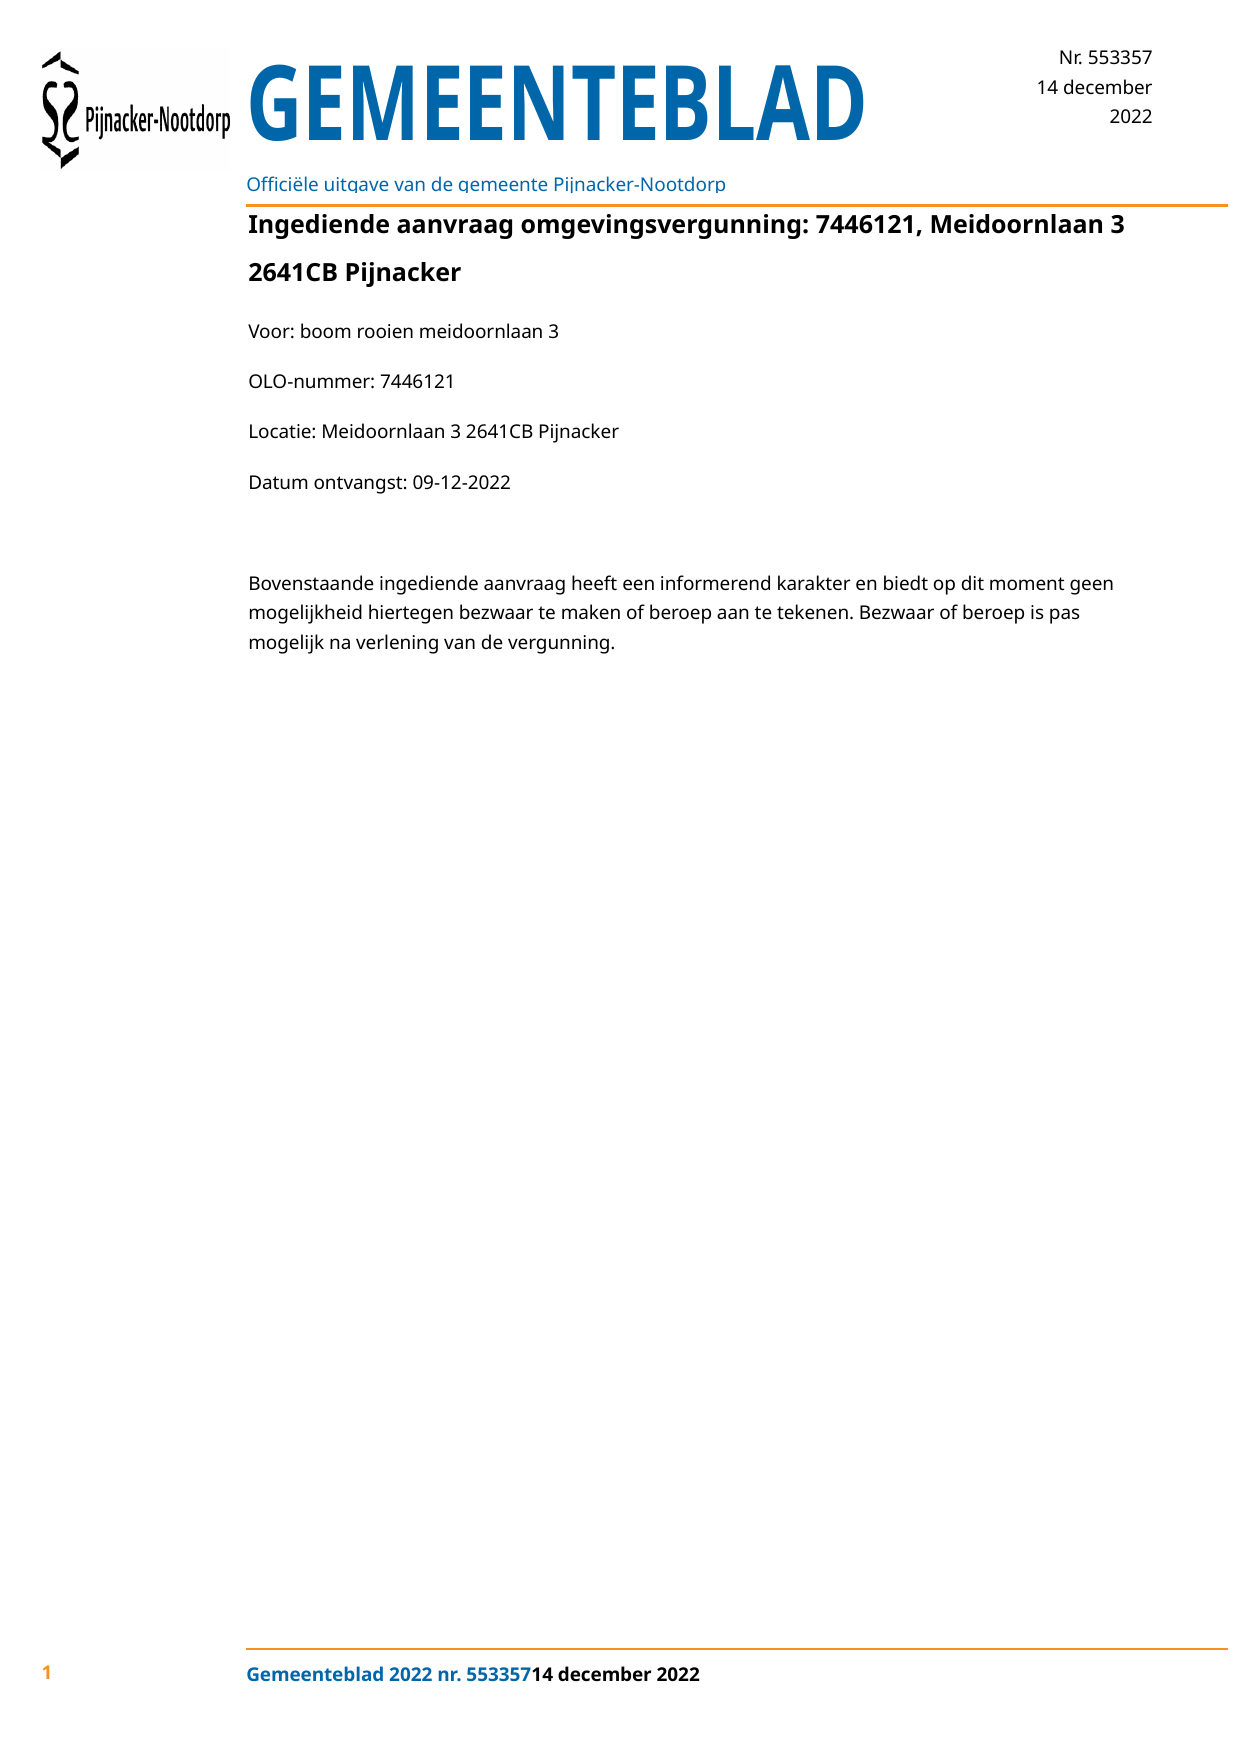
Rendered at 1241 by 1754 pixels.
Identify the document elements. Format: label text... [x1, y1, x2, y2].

picture [41, 47, 231, 172]
text Locatie: Meidoornlaan 3 2641CB Pijnacker [248, 419, 1152, 444]
text Datum ontvangst: 09-12-2022 [248, 469, 1152, 495]
text Ingediende aanvraag omgevingsvergunning: 7446121, Meidoornlaan 3 2641CB Pijnacker [248, 207, 1152, 288]
text OLO-nummer: 7446121 [248, 368, 1152, 394]
text Bovenstaande ingediende aanvraag heeft een informerend karakter en biedt op dit moment geen mogelijkheid hiertegen bezwaar te maken of beroep aan te tekenen. Bezwaar of beroep is pas mogelijk na verlening van de vergunning. [248, 570, 1152, 655]
text Voor: boom rooien meidoornlaan 3 [248, 318, 1152, 344]
